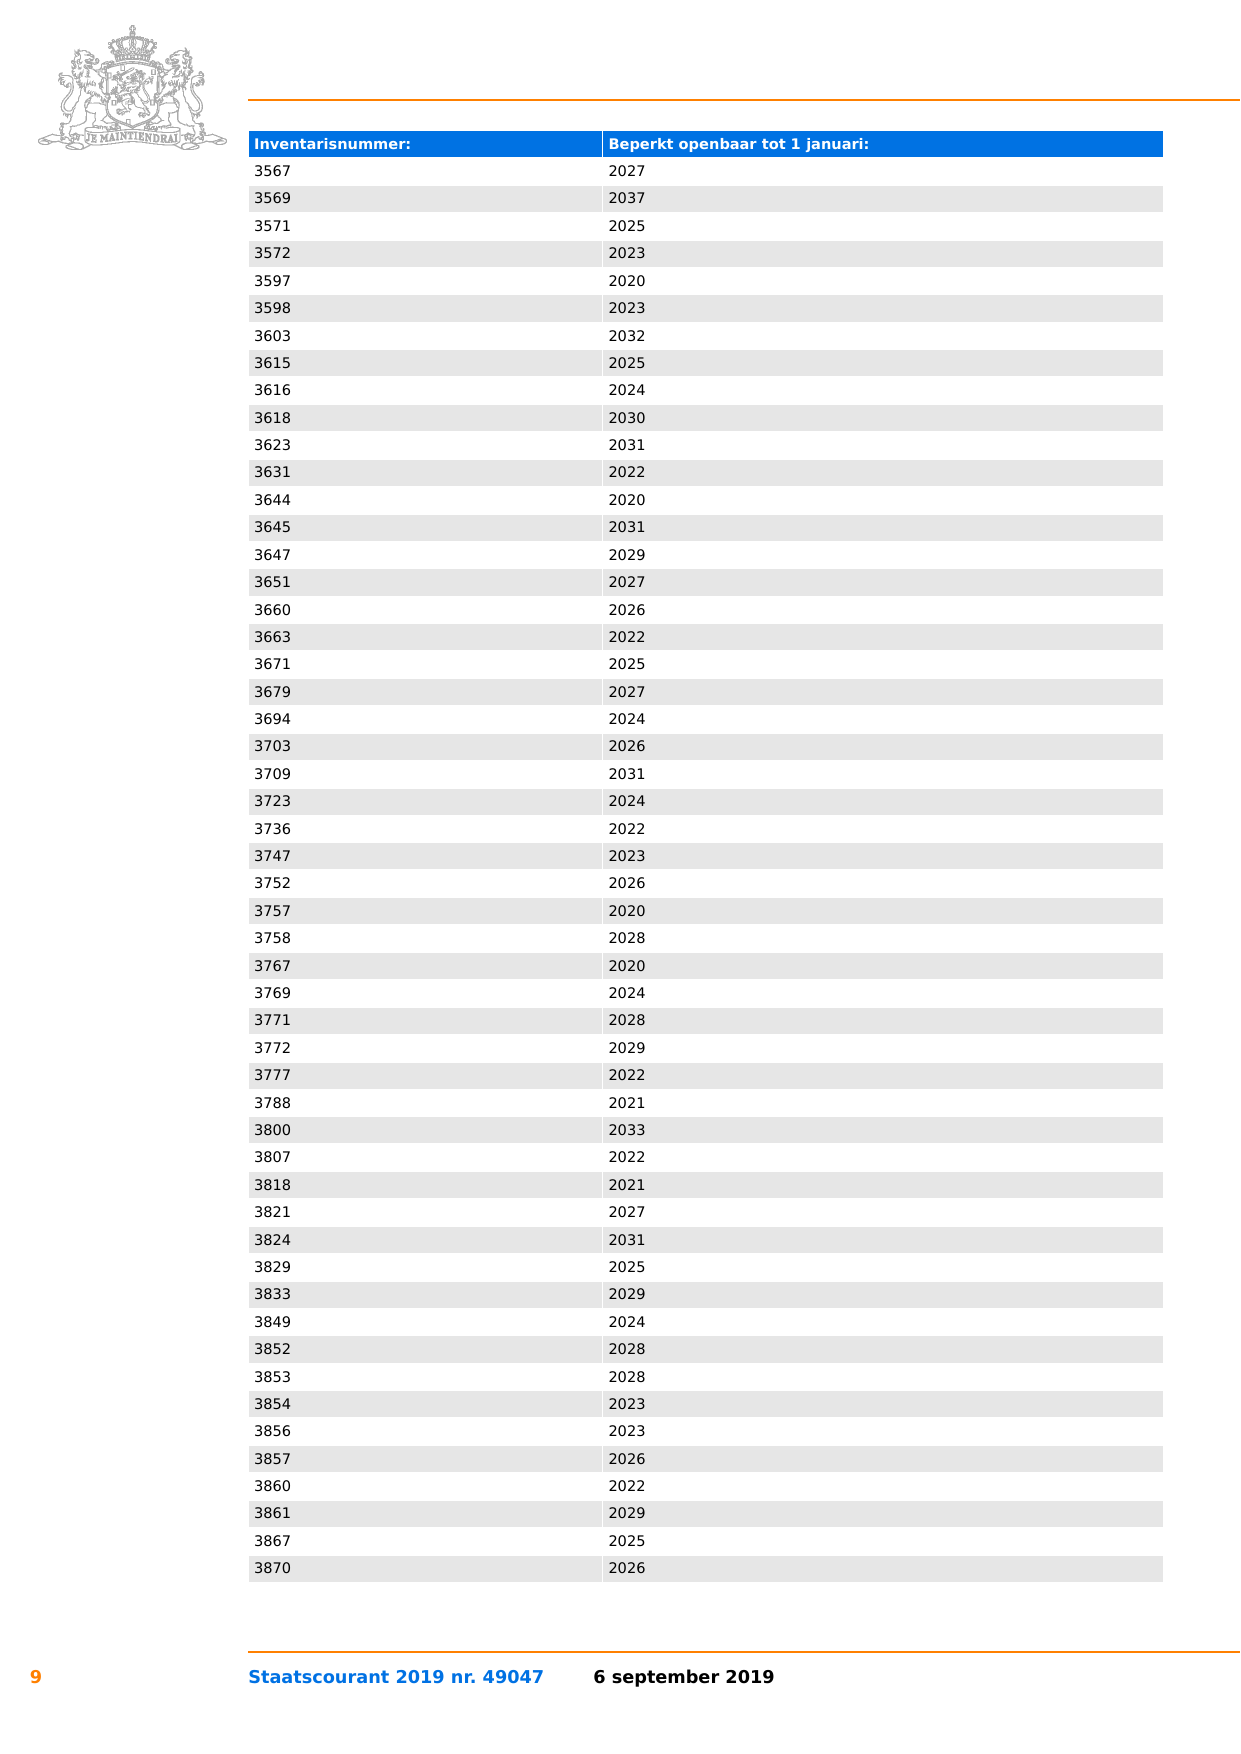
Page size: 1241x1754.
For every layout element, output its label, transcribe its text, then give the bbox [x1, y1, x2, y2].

table_cell 2028 [603, 1336, 1163, 1363]
table_cell 3854 [249, 1391, 602, 1417]
table_cell 2026 [603, 734, 1163, 760]
table_cell 2026 [603, 1446, 1163, 1472]
table_cell 2025 [603, 651, 1163, 678]
table_cell 3853 [249, 1364, 602, 1390]
table_cell 3752 [249, 871, 602, 897]
table_cell 3777 [249, 1063, 602, 1089]
table_cell 3788 [249, 1090, 602, 1116]
table_cell 2027 [603, 1199, 1163, 1226]
table_cell 3569 [249, 186, 602, 212]
table_cell 2031 [603, 761, 1163, 787]
table_cell 2032 [603, 323, 1163, 349]
table_cell 3856 [249, 1419, 602, 1445]
table_cell 3767 [249, 953, 602, 979]
table_cell 3771 [249, 1008, 602, 1034]
table_cell 2021 [603, 1090, 1163, 1116]
table_cell 2027 [603, 679, 1163, 705]
table_cell 2022 [603, 816, 1163, 842]
table_cell 2027 [603, 158, 1163, 185]
table_cell 2021 [603, 1172, 1163, 1198]
table_cell 3615 [249, 350, 602, 376]
table_cell 2026 [603, 1556, 1163, 1582]
table_cell 2029 [603, 542, 1163, 568]
table_cell 3663 [249, 624, 602, 650]
table_cell 3651 [249, 569, 602, 596]
picture [38, 25, 227, 150]
table_cell 3747 [249, 843, 602, 869]
table_header Inventarisnummer: [249, 131, 602, 157]
table_cell 3772 [249, 1035, 602, 1061]
table_cell 3860 [249, 1473, 602, 1500]
table_cell 3671 [249, 651, 602, 678]
table_cell 3645 [249, 515, 602, 541]
table_cell 3709 [249, 761, 602, 787]
table_cell 3603 [249, 323, 602, 349]
table_cell 3821 [249, 1199, 602, 1226]
table_cell 2037 [603, 186, 1163, 212]
table_cell 3703 [249, 734, 602, 760]
table_cell 3567 [249, 158, 602, 185]
table_cell 3694 [249, 706, 602, 733]
table_cell 3769 [249, 980, 602, 1007]
table_cell 2025 [603, 1528, 1163, 1554]
table_cell 2026 [603, 597, 1163, 623]
table_cell 3870 [249, 1556, 602, 1582]
table_cell 2020 [603, 898, 1163, 924]
table_cell 2020 [603, 268, 1163, 294]
table_cell 2029 [603, 1501, 1163, 1527]
table_cell 2025 [603, 213, 1163, 239]
table_cell 3833 [249, 1282, 602, 1308]
table_cell 2020 [603, 487, 1163, 513]
table_cell 2028 [603, 925, 1163, 952]
table_cell 2033 [603, 1117, 1163, 1143]
table_cell 3829 [249, 1254, 602, 1281]
table_cell 2031 [603, 432, 1163, 459]
table_cell 2024 [603, 706, 1163, 733]
table_cell 3818 [249, 1172, 602, 1198]
table_cell 3616 [249, 378, 602, 404]
table_cell 2028 [603, 1008, 1163, 1034]
table_cell 2024 [603, 980, 1163, 1007]
table_cell 2022 [603, 1063, 1163, 1089]
table_cell 2025 [603, 350, 1163, 376]
table_cell 3623 [249, 432, 602, 459]
table_cell 2029 [603, 1035, 1163, 1061]
table_cell 2024 [603, 1309, 1163, 1335]
table_cell 3679 [249, 679, 602, 705]
table_cell 2022 [603, 1145, 1163, 1171]
table_cell 2029 [603, 1282, 1163, 1308]
table_cell 2020 [603, 953, 1163, 979]
table_cell 3631 [249, 460, 602, 486]
table_cell 2027 [603, 569, 1163, 596]
table_cell 2030 [603, 405, 1163, 431]
table_cell 3598 [249, 295, 602, 322]
table_cell 2024 [603, 789, 1163, 815]
table_cell 3736 [249, 816, 602, 842]
table_cell 2023 [603, 1419, 1163, 1445]
table_cell 3572 [249, 241, 602, 267]
table_cell 2028 [603, 1364, 1163, 1390]
table_cell 3758 [249, 925, 602, 952]
table_cell 2031 [603, 1227, 1163, 1253]
table_cell 3800 [249, 1117, 602, 1143]
table_cell 3861 [249, 1501, 602, 1527]
table_cell 3723 [249, 789, 602, 815]
table_cell 2025 [603, 1254, 1163, 1281]
table_cell 2024 [603, 378, 1163, 404]
table_header Beperkt openbaar tot 1 januari: [603, 131, 1163, 157]
table_cell 3757 [249, 898, 602, 924]
table_cell 2023 [603, 1391, 1163, 1417]
table_cell 3824 [249, 1227, 602, 1253]
table_cell 2031 [603, 515, 1163, 541]
table_cell 2023 [603, 843, 1163, 869]
table_cell 2023 [603, 295, 1163, 322]
table_cell 3618 [249, 405, 602, 431]
table_cell 2022 [603, 460, 1163, 486]
table_cell 3857 [249, 1446, 602, 1472]
table_cell 2022 [603, 624, 1163, 650]
table_cell 3807 [249, 1145, 602, 1171]
table_cell 3849 [249, 1309, 602, 1335]
table_cell 3644 [249, 487, 602, 513]
table_cell 3867 [249, 1528, 602, 1554]
table_cell 3647 [249, 542, 602, 568]
table_cell 2026 [603, 871, 1163, 897]
table_cell 3852 [249, 1336, 602, 1363]
table_cell 3660 [249, 597, 602, 623]
table_cell 3597 [249, 268, 602, 294]
table_cell 3571 [249, 213, 602, 239]
table_cell 2022 [603, 1473, 1163, 1500]
table_cell 2023 [603, 241, 1163, 267]
